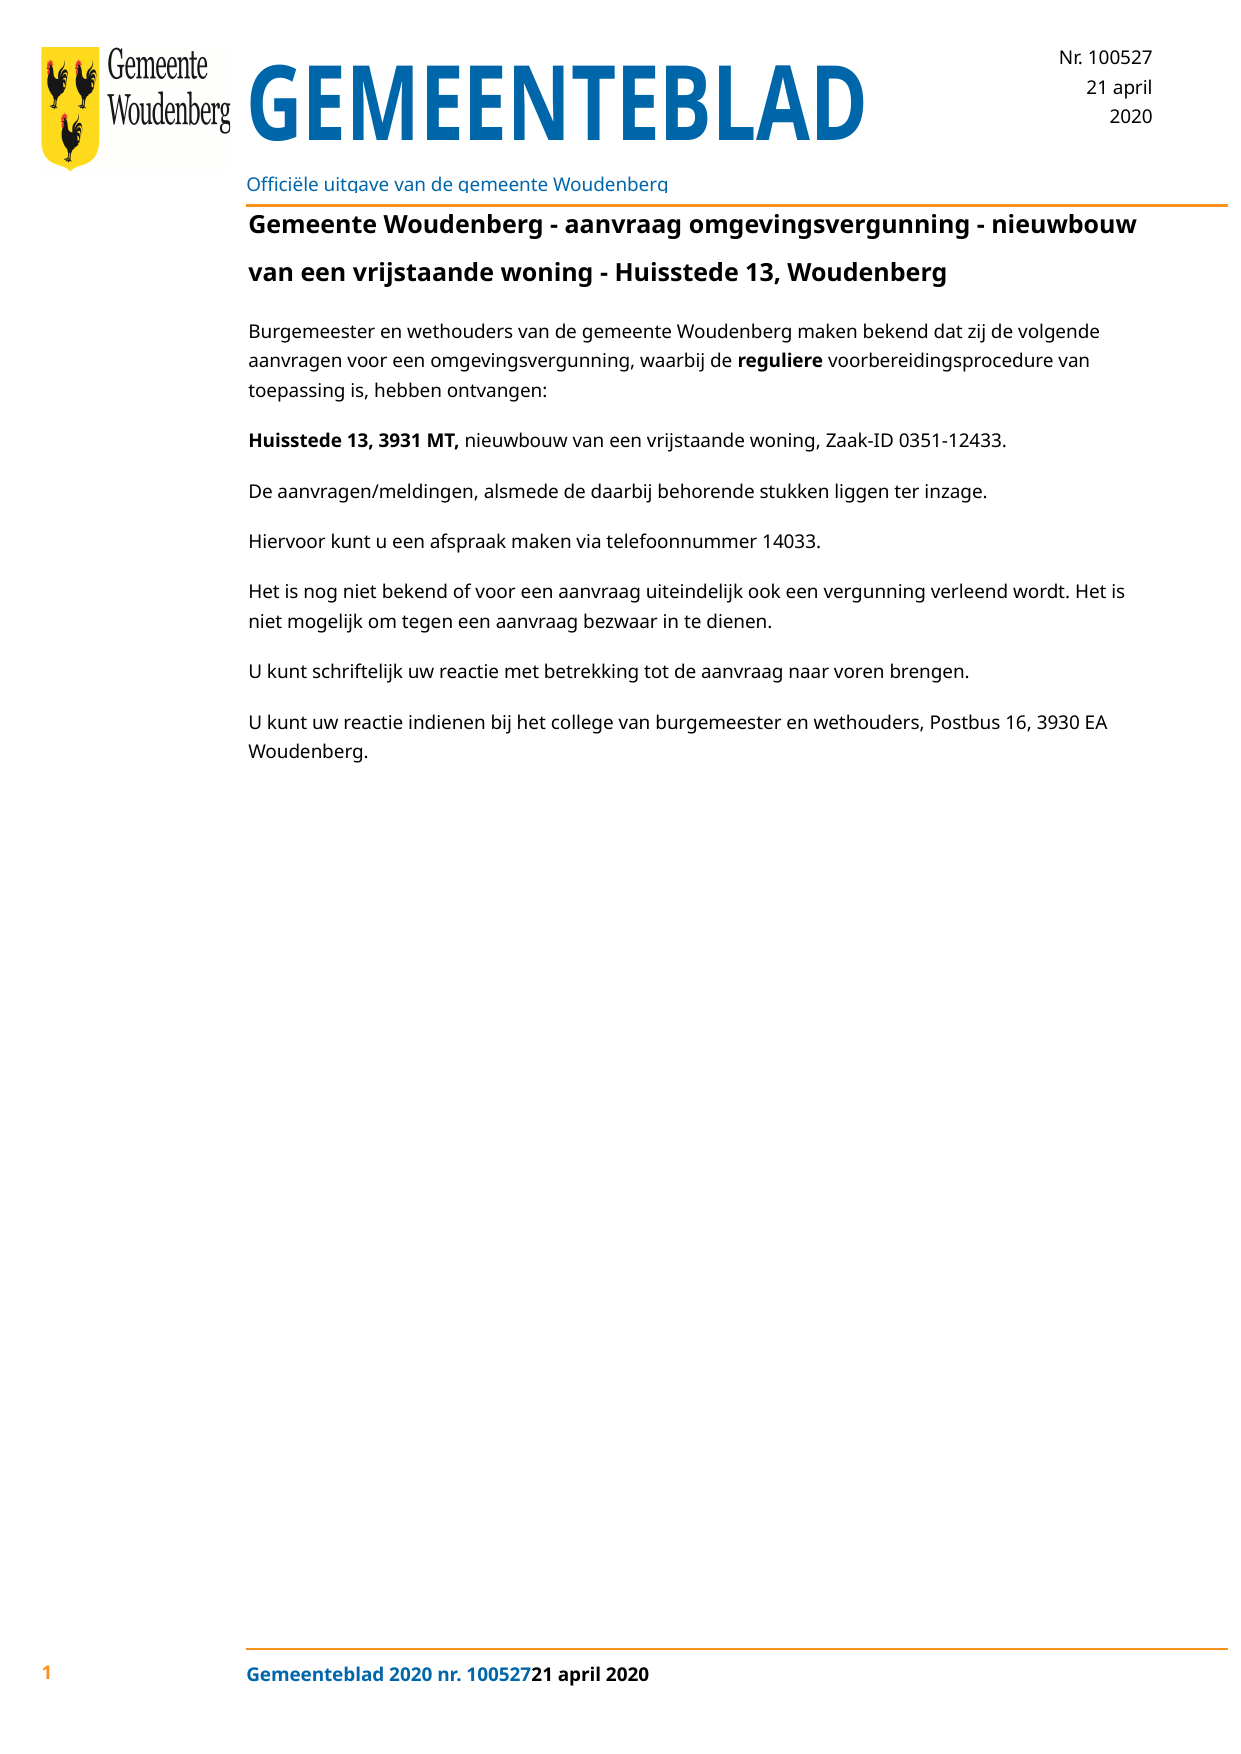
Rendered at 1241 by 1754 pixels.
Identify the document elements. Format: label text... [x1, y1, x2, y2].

text U kunt schriftelijk uw reactie met betrekking tot de aanvraag naar voren brengen. [248, 659, 1152, 684]
text Hiervoor kunt u een afspraak maken via telefoonnummer 14033. [248, 528, 1152, 554]
text Burgemeester en wethouders van de gemeente Woudenberg maken bekend dat zij de volgende aanvragen voor een omgevingsvergunning, waarbij de reguliere voorbereidingsprocedure van toepassing is, hebben ontvangen: [248, 318, 1152, 403]
text U kunt uw reactie indienen bij het college van burgemeester en wethouders, Postbus 16, 3930 EA Woudenberg. [248, 709, 1152, 764]
text Huisstede 13, 3931 MT, nieuwbouw van een vrijstaande woning, Zaak-ID 0351-12433. [248, 427, 1152, 453]
text Het is nog niet bekend of voor een aanvraag uiteindelijk ook een vergunning verleend wordt. Het is niet mogelijk om tegen een aanvraag bezwaar in te dienen. [248, 579, 1152, 634]
text Gemeente Woudenberg - aanvraag omgevingsvergunning - nieuwbouw van een vrijstaande woning - Huisstede 13, Woudenberg [248, 207, 1152, 288]
picture [41, 47, 231, 172]
text De aanvragen/meldingen, alsmede de daarbij behorende stukken liggen ter inzage. [248, 478, 1152, 504]
